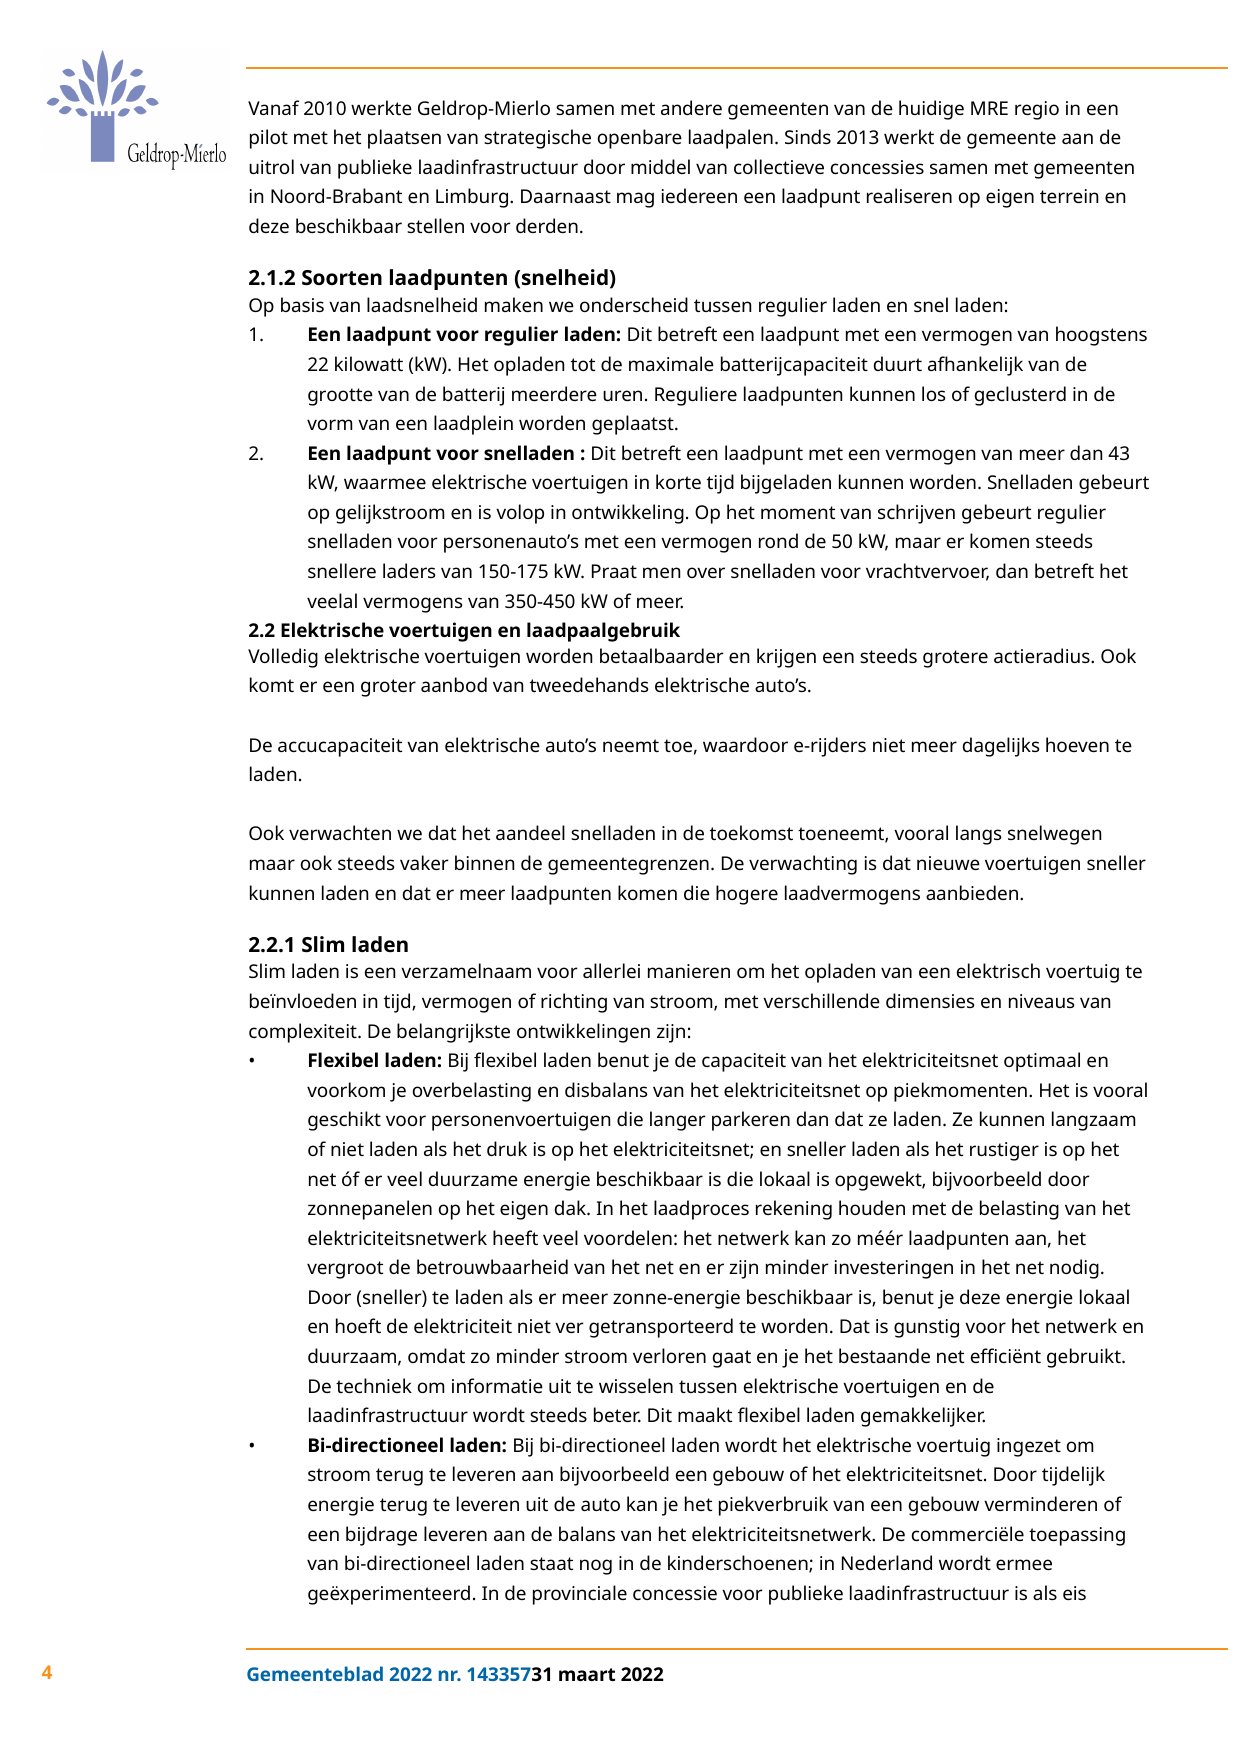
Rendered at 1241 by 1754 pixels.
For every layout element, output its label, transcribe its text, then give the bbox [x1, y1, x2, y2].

text 2.2.1 Slim laden [248, 930, 1152, 959]
text Op basis van laadsnelheid maken we onderscheid tussen regulier laden en snel laden: [248, 292, 1152, 318]
text Slim laden is een verzamelnaam voor allerlei manieren om het opladen van een elektrisch voertuig te beïnvloeden in tijd, vermogen of richting van stroom, met verschillende dimensies en niveaus van complexiteit. De belangrijkste ontwikkelingen zijn: [248, 959, 1152, 1043]
text Volledig elektrische voertuigen worden betaalbaarder en krijgen een steeds grotere actieradius. Ook komt er een groter aanbod van tweedehands elektrische auto’s. [248, 643, 1152, 698]
text 2.2 Elektrische voertuigen en laadpaalgebruik [248, 617, 1152, 643]
list Bi-directioneel laden: Bij bi-directioneel laden wordt het elektrische voertuig ingezet om stroom terug te leveren aan bijvoorbeeld een gebouw of het elektriciteitsnet. Door tijdelijk energie terug te leveren uit de auto kan je het piekverbruik van een gebouw verminderen of een bijdrage leveren aan de balans van het elektriciteitsnetwerk. De commerciële toepassing van bi-directioneel laden staat nog in de kinderschoenen; in Nederland wordt ermee geëxperimenteerd. In de provinciale concessie voor publieke laadinfrastructuur is als eis [248, 1432, 1152, 1606]
text De accucapaciteit van elektrische auto’s neemt toe, waardoor e-rijders niet meer dagelijks hoeven te laden. [248, 732, 1152, 787]
list Een laadpunt voor snelladen : Dit betreft een laadpunt met een vermogen van meer dan 43 kW, waarmee elektrische voertuigen in korte tijd bijgeladen kunnen worden. Snelladen gebeurt op gelijkstroom en is volop in ontwikkeling. Op het moment van schrijven gebeurt regulier snelladen voor personenauto’s met een vermogen rond de 50 kW, maar er komen steeds snellere laders van 150-175 kW. Praat men over snelladen voor vrachtvervoer, dan betreft het veelal vermogens van 350-450 kW of meer. [248, 440, 1152, 613]
list Een laadpunt voor regulier laden: Dit betreft een laadpunt met een vermogen van hoogstens 22 kilowatt (kW). Het opladen tot de maximale batterijcapaciteit duurt afhankelijk van de grootte van de batterij meerdere uren. Reguliere laadpunten kunnen los of geclusterd in de vorm van een laadplein worden geplaatst. [248, 322, 1152, 436]
text Ook verwachten we dat het aandeel snelladen in de toekomst toeneemt, vooral langs snelwegen maar ook steeds vaker binnen de gemeentegrenzen. De verwachting is dat nieuwe voertuigen sneller kunnen laden en dat er meer laadpunten komen die hogere laadvermogens aanbieden. [248, 821, 1152, 906]
picture [41, 47, 231, 172]
list Flexibel laden: Bij flexibel laden benut je de capaciteit van het elektriciteitsnet optimaal en voorkom je overbelasting en disbalans van het elektriciteitsnet op piekmomenten. Het is vooral geschikt voor personenvoertuigen die langer parkeren dan dat ze laden. Ze kunnen langzaam of niet laden als het druk is op het elektriciteitsnet; en sneller laden als het rustiger is op het net óf er veel duurzame energie beschikbaar is die lokaal is opgewekt, bijvoorbeeld door zonnepanelen op het eigen dak. In het laadproces rekening houden met de belasting van het elektriciteitsnetwerk heeft veel voordelen: het netwerk kan zo méér laadpunten aan, het vergroot de betrouwbaarheid van het net en er zijn minder investeringen in het net nodig. Door (sneller) te laden als er meer zonne-energie beschikbaar is, benut je deze energie lokaal en hoeft de elektriciteit niet ver getransporteerd te worden. Dat is gunstig voor het netwerk en duurzaam, omdat zo minder stroom verloren gaat en je het bestaande net efficiënt gebruikt. De techniek om informatie uit te wisselen tussen elektrische voertuigen en de laadinfrastructuur wordt steeds beter. Dit maakt flexibel laden gemakkelijker. [248, 1047, 1152, 1428]
text Vanaf 2010 werkte Geldrop-Mierlo samen met andere gemeenten van de huidige MRE regio in een pilot met het plaatsen van strategische openbare laadpalen. Sinds 2013 werkt de gemeente aan de uitrol van publieke laadinfrastructuur door middel van collectieve concessies samen met gemeenten in Noord-Brabant en Limburg. Daarnaast mag iedereen een laadpunt realiseren op eigen terrein en deze beschikbaar stellen voor derden. [248, 95, 1152, 239]
text 2.1.2 Soorten laadpunten (snelheid) [248, 263, 1152, 292]
